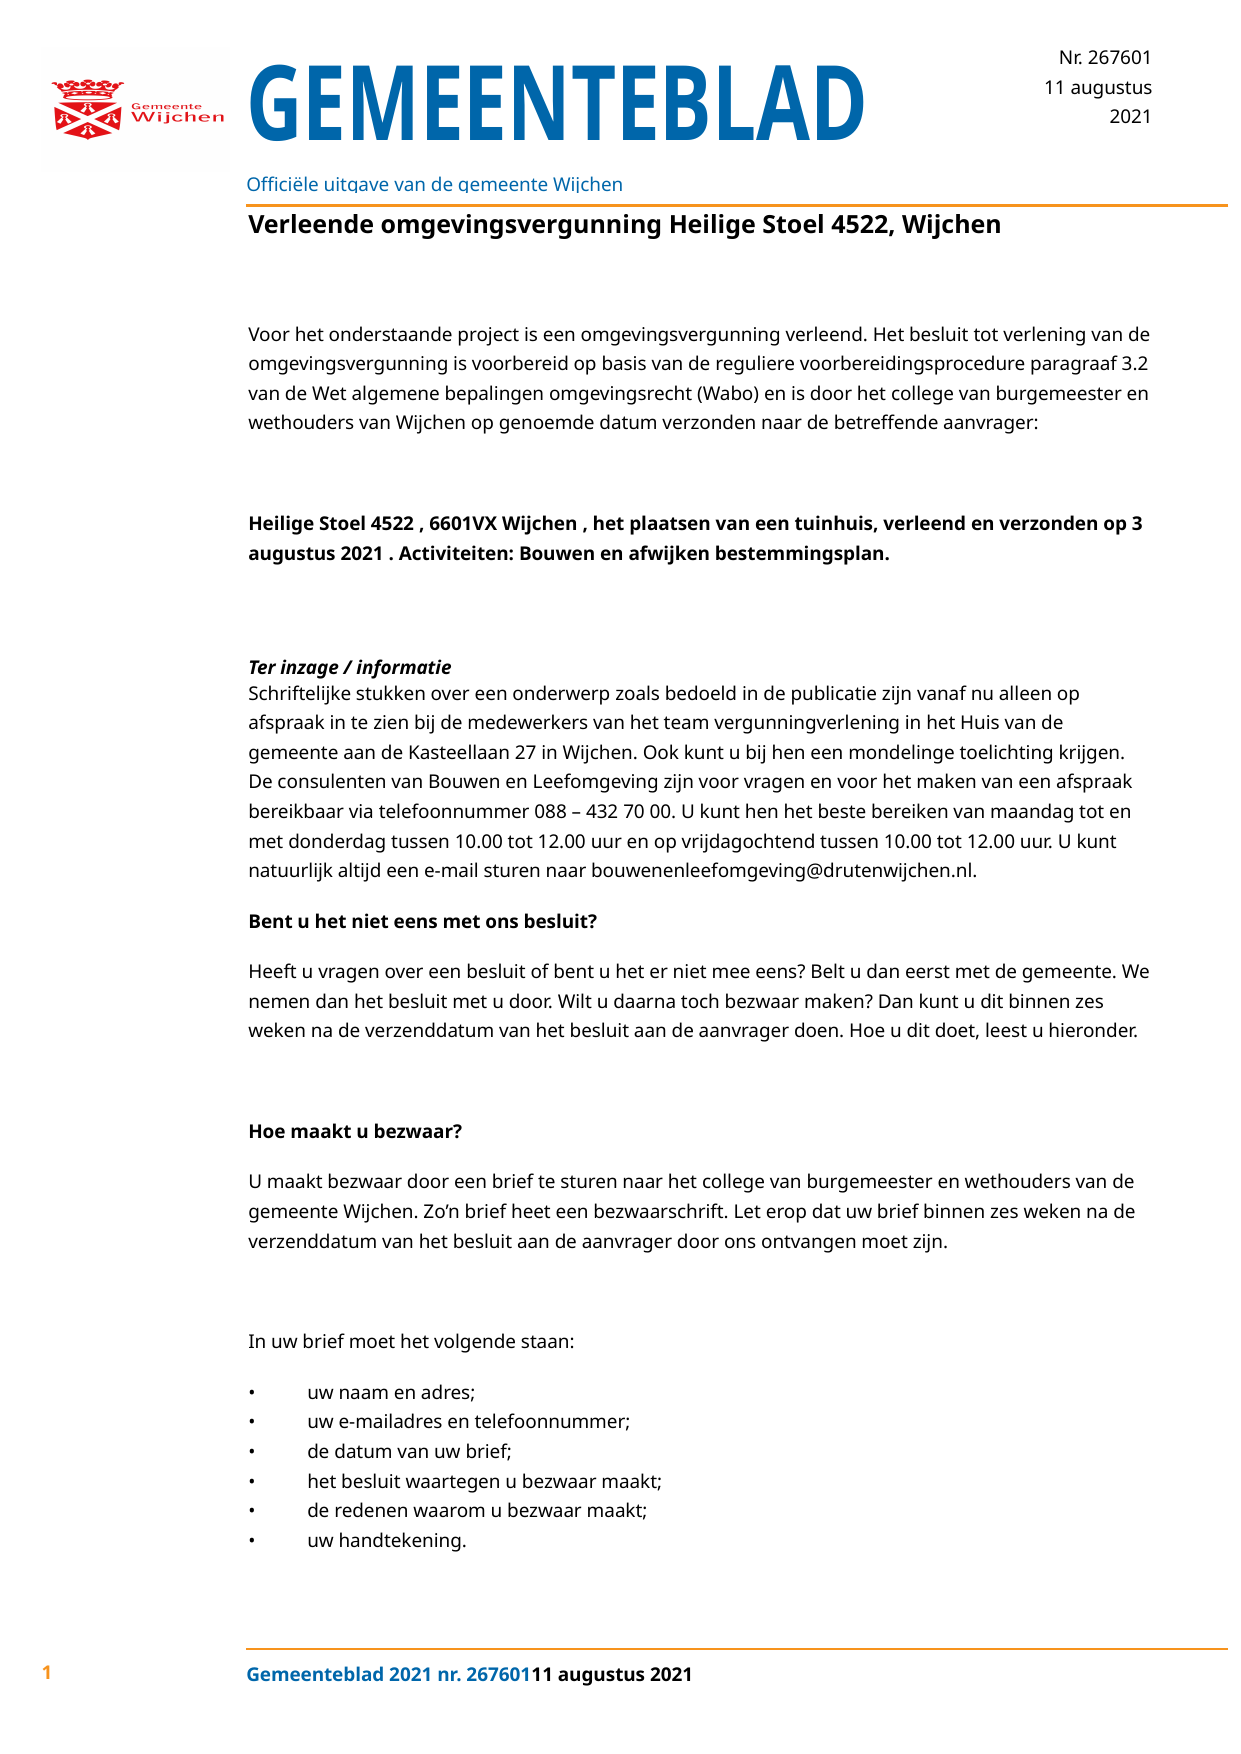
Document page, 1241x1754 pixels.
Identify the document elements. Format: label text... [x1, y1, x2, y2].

text Heilige Stoel 4522 , 6601VX Wijchen , het plaatsen van een tuinhuis, verleend en verzonden op 3 augustus 2021 . Activiteiten: Bouwen en afwijken bestemmingsplan. [248, 510, 1152, 566]
text In uw brief moet het volgende staan: [248, 1329, 1152, 1354]
text Verleende omgevingsvergunning Heilige Stoel 4522, Wijchen [248, 207, 1152, 241]
list uw naam en adres; [248, 1379, 1152, 1405]
list de datum van uw brief; [248, 1438, 1152, 1464]
list de redenen waarom u bezwaar maakt; [248, 1497, 1152, 1523]
text Schriftelijke stukken over een onderwerp zoals bedoeld in de publicatie zijn vanaf nu alleen op afspraak in te zien bij de medewerkers van het team vergunningverlening in het Huis van de gemeente aan de Kasteellaan 27 in Wijchen. Ook kunt u bij hen een mondelinge toelichting krijgen. De consulenten van Bouwen en Leefomgeving zijn voor vragen en voor het maken van een afspraak bereikbaar via telefoonnummer 088 – 432 70 00. U kunt hen het beste bereiken van maandag tot en met donderdag tussen 10.00 tot 12.00 uur en op vrijdagochtend tussen 10.00 tot 12.00 uur. U kunt natuurlijk altijd een e-mail sturen naar bouwenenleefomgeving@drutenwijchen.nl. [248, 680, 1152, 883]
text Ter inzage / informatie [248, 654, 1152, 680]
list uw e-mailadres en telefoonnummer; [248, 1409, 1152, 1434]
text Heeft u vragen over een besluit of bent u het er niet mee eens? Belt u dan eerst met de gemeente. We nemen dan het besluit met u door. Wilt u daarna toch bezwaar maken? Dan kunt u dit binnen zes weken na de verzenddatum van het besluit aan de aanvrager doen. Hoe u dit doet, leest u hieronder. [248, 958, 1152, 1043]
text U maakt bezwaar door een brief te sturen naar het college van burgemeester en wethouders van de gemeente Wijchen. Zo’n brief heet een bezwaarschrift. Let erop dat uw brief binnen zes weken na de verzenddatum van het besluit aan de aanvrager door ons ontvangen moet zijn. [248, 1169, 1152, 1254]
list het besluit waartegen u bezwaar maakt; [248, 1468, 1152, 1494]
text Bent u het niet eens met ons besluit? [248, 908, 1152, 934]
text Voor het onderstaande project is een omgevingsvergunning verleend. Het besluit tot verlening van de omgevingsvergunning is voorbereid op basis van de reguliere voorbereidingsprocedure paragraaf 3.2 van de Wet algemene bepalingen omgevingsrecht (Wabo) en is door het college van burgemeester en wethouders van Wijchen op genoemde datum verzonden naar de betreffende aanvrager: [248, 321, 1152, 435]
text Hoe maakt u bezwaar? [248, 1118, 1152, 1144]
list uw handtekening. [248, 1527, 1152, 1553]
picture [41, 47, 231, 172]
